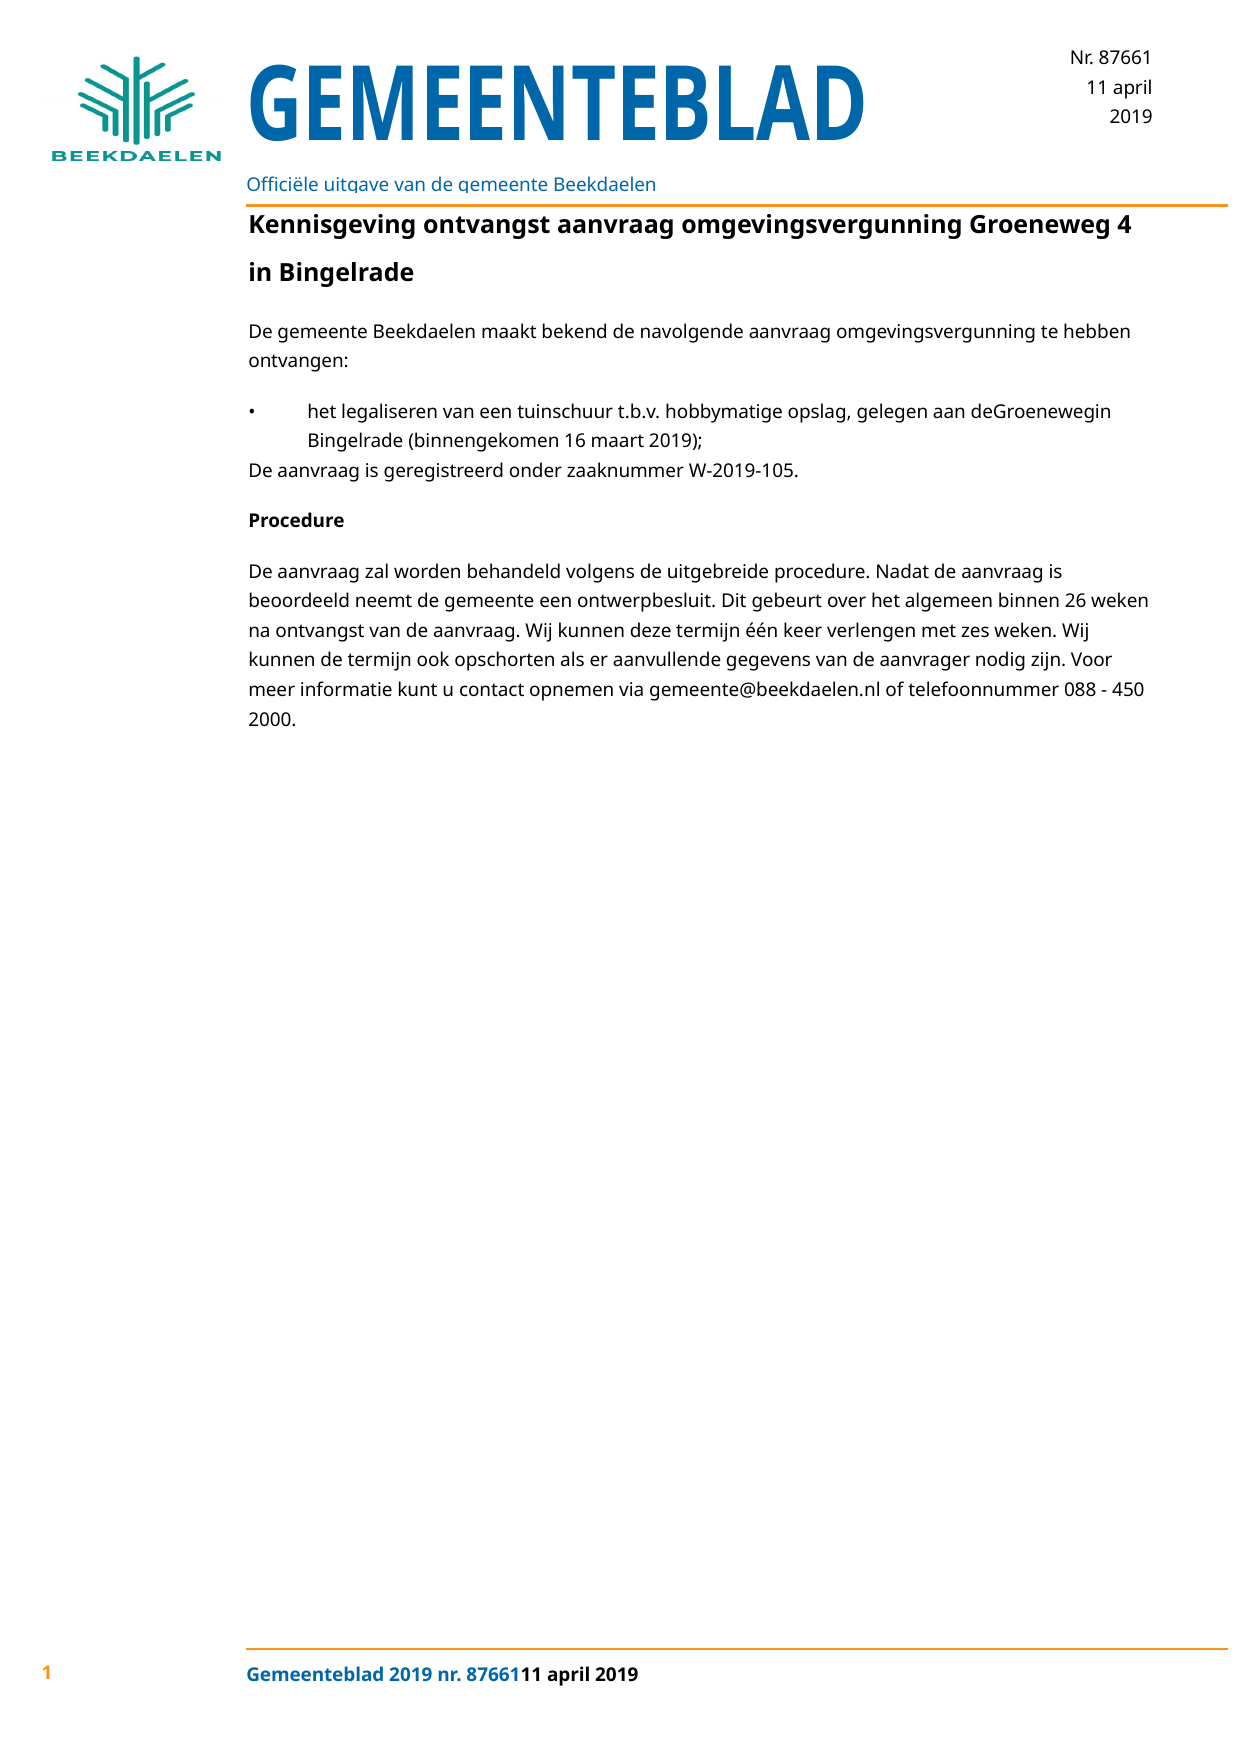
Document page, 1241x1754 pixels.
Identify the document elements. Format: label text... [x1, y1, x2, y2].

text Kennisgeving ontvangst aanvraag omgevingsvergunning Groeneweg 4 in Bingelrade [248, 207, 1152, 288]
text De aanvraag zal worden behandeld volgens de uitgebreide procedure. Nadat de aanvraag is beoordeeld neemt de gemeente een ontwerpbesluit. Dit gebeurt over het algemeen binnen 26 weken na ontvangst van de aanvraag. Wij kunnen deze termijn één keer verlengen met zes weken. Wij kunnen de termijn ook opschorten als er aanvullende gegevens van de aanvrager nodig zijn. Voor meer informatie kunt u contact opnemen via gemeente@beekdaelen.nl of telefoonnummer 088 - 450 2000. [248, 558, 1152, 732]
text De aanvraag is geregistreerd onder zaaknummer W-2019-105. [248, 457, 1152, 483]
picture [41, 47, 231, 172]
text De gemeente Beekdaelen maakt bekend de navolgende aanvraag omgevingsvergunning te hebben ontvangen: [248, 318, 1152, 373]
text Procedure [248, 507, 1152, 533]
list het legaliseren van een tuinschuur t.b.v. hobbymatige opslag, gelegen aan deGroenewegin Bingelrade (binnengekomen 16 maart 2019); [248, 398, 1152, 453]
